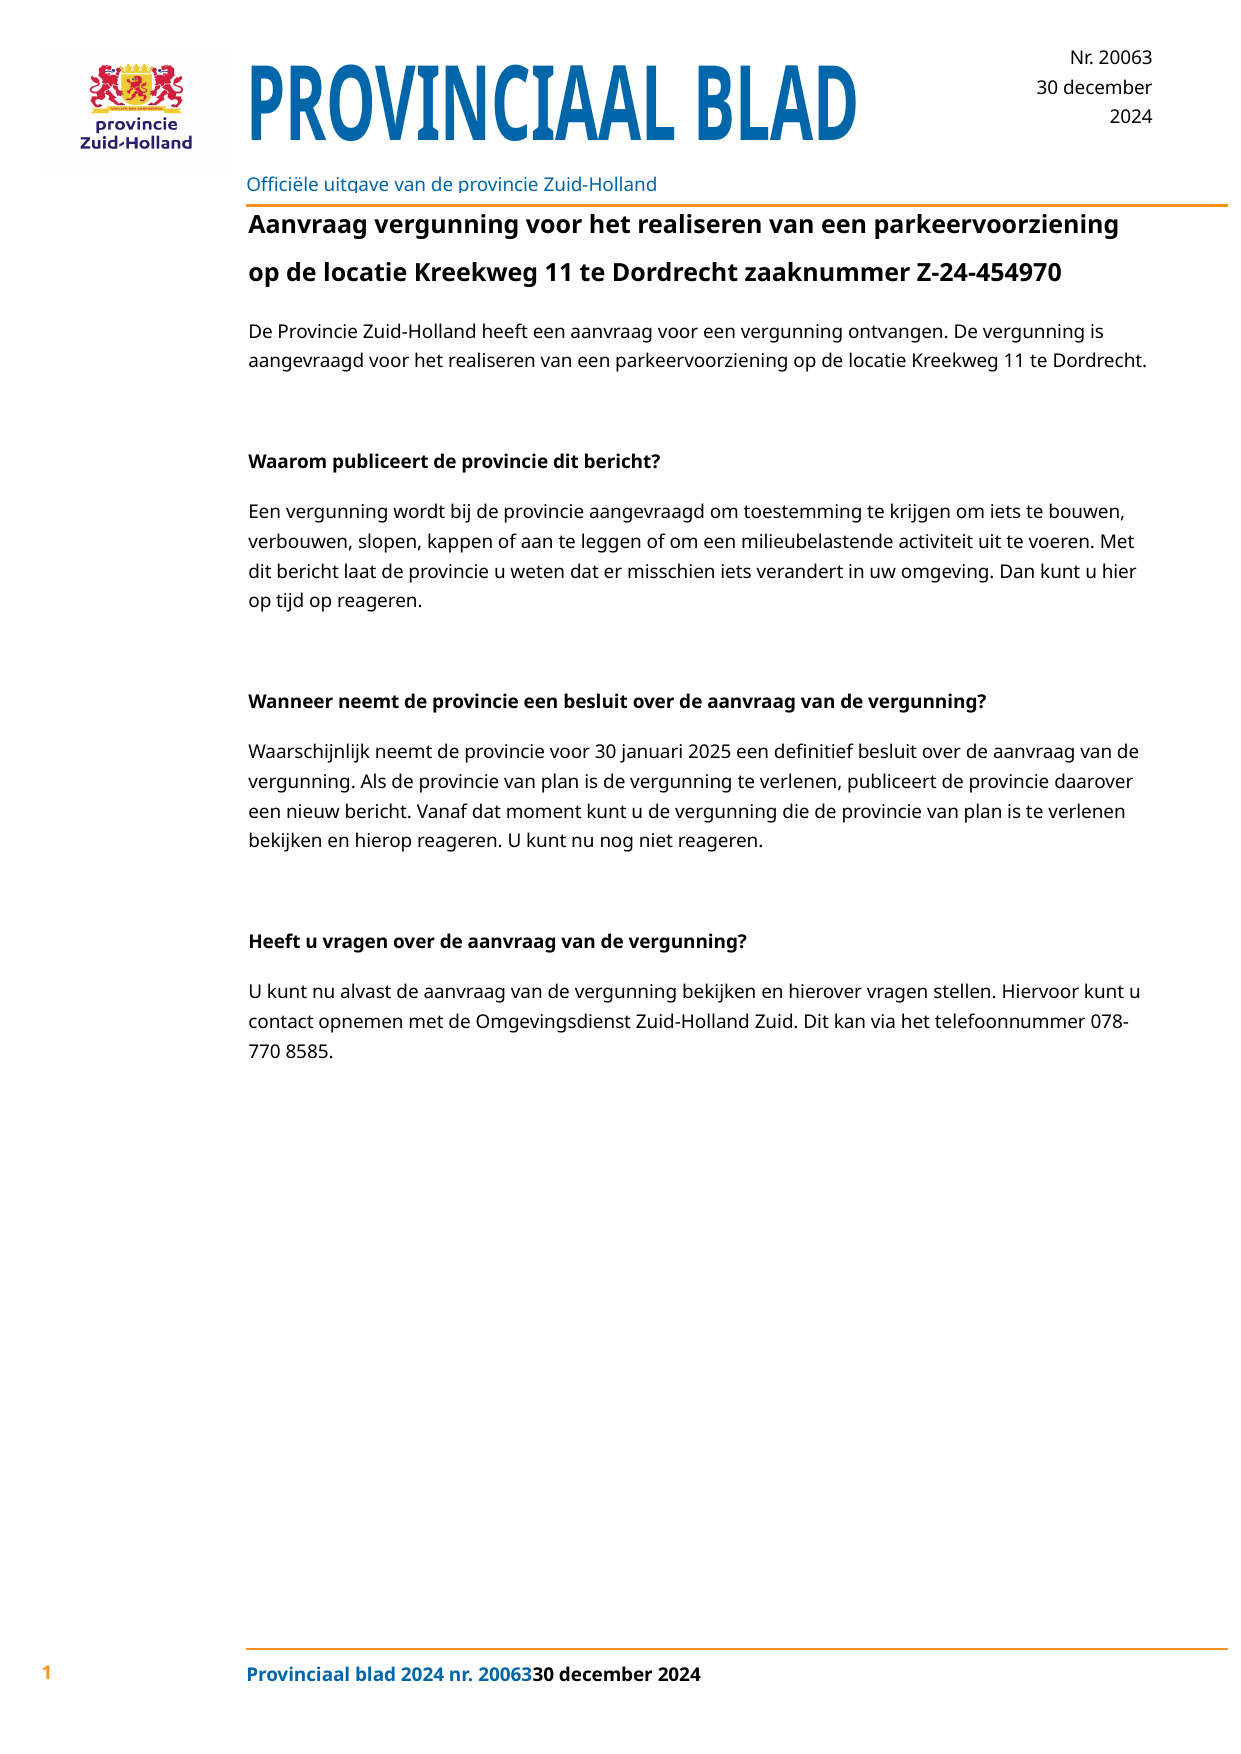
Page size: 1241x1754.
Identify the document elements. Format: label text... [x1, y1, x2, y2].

text Een vergunning wordt bij de provincie aangevraagd om toestemming te krijgen om iets te bouwen, verbouwen, slopen, kappen of aan te leggen of om een milieubelastende activiteit uit te voeren. Met dit bericht laat de provincie u weten dat er misschien iets verandert in uw omgeving. Dan kunt u hier op tijd op reageren. [248, 499, 1152, 613]
text U kunt nu alvast de aanvraag van de vergunning bekijken en hierover vragen stellen. Hiervoor kunt u contact opnemen met de Omgevingsdienst Zuid-Holland Zuid. Dit kan via het telefoonnummer 078-770 8585. [248, 979, 1152, 1064]
text De Provincie Zuid-Holland heeft een aanvraag voor een vergunning ontvangen. De vergunning is aangevraagd voor het realiseren van een parkeervoorziening op de locatie Kreekweg 11 te Dordrecht. [248, 318, 1152, 373]
picture [41, 47, 231, 172]
text Heeft u vragen over de aanvraag van de vergunning? [248, 928, 1152, 954]
text Aanvraag vergunning voor het realiseren van een parkeervoorziening op de locatie Kreekweg 11 te Dordrecht zaaknummer Z-24-454970 [248, 207, 1152, 288]
text Wanneer neemt de provincie een besluit over de aanvraag van de vergunning? [248, 688, 1152, 714]
text Waarschijnlijk neemt de provincie voor 30 januari 2025 een definitief besluit over de aanvraag van de vergunning. Als de provincie van plan is de vergunning te verlenen, publiceert de provincie daarover een nieuw bericht. Vanaf dat moment kunt u de vergunning die de provincie van plan is te verlenen bekijken en hierop reageren. U kunt nu nog niet reageren. [248, 739, 1152, 853]
text Waarom publiceert de provincie dit bericht? [248, 448, 1152, 474]
